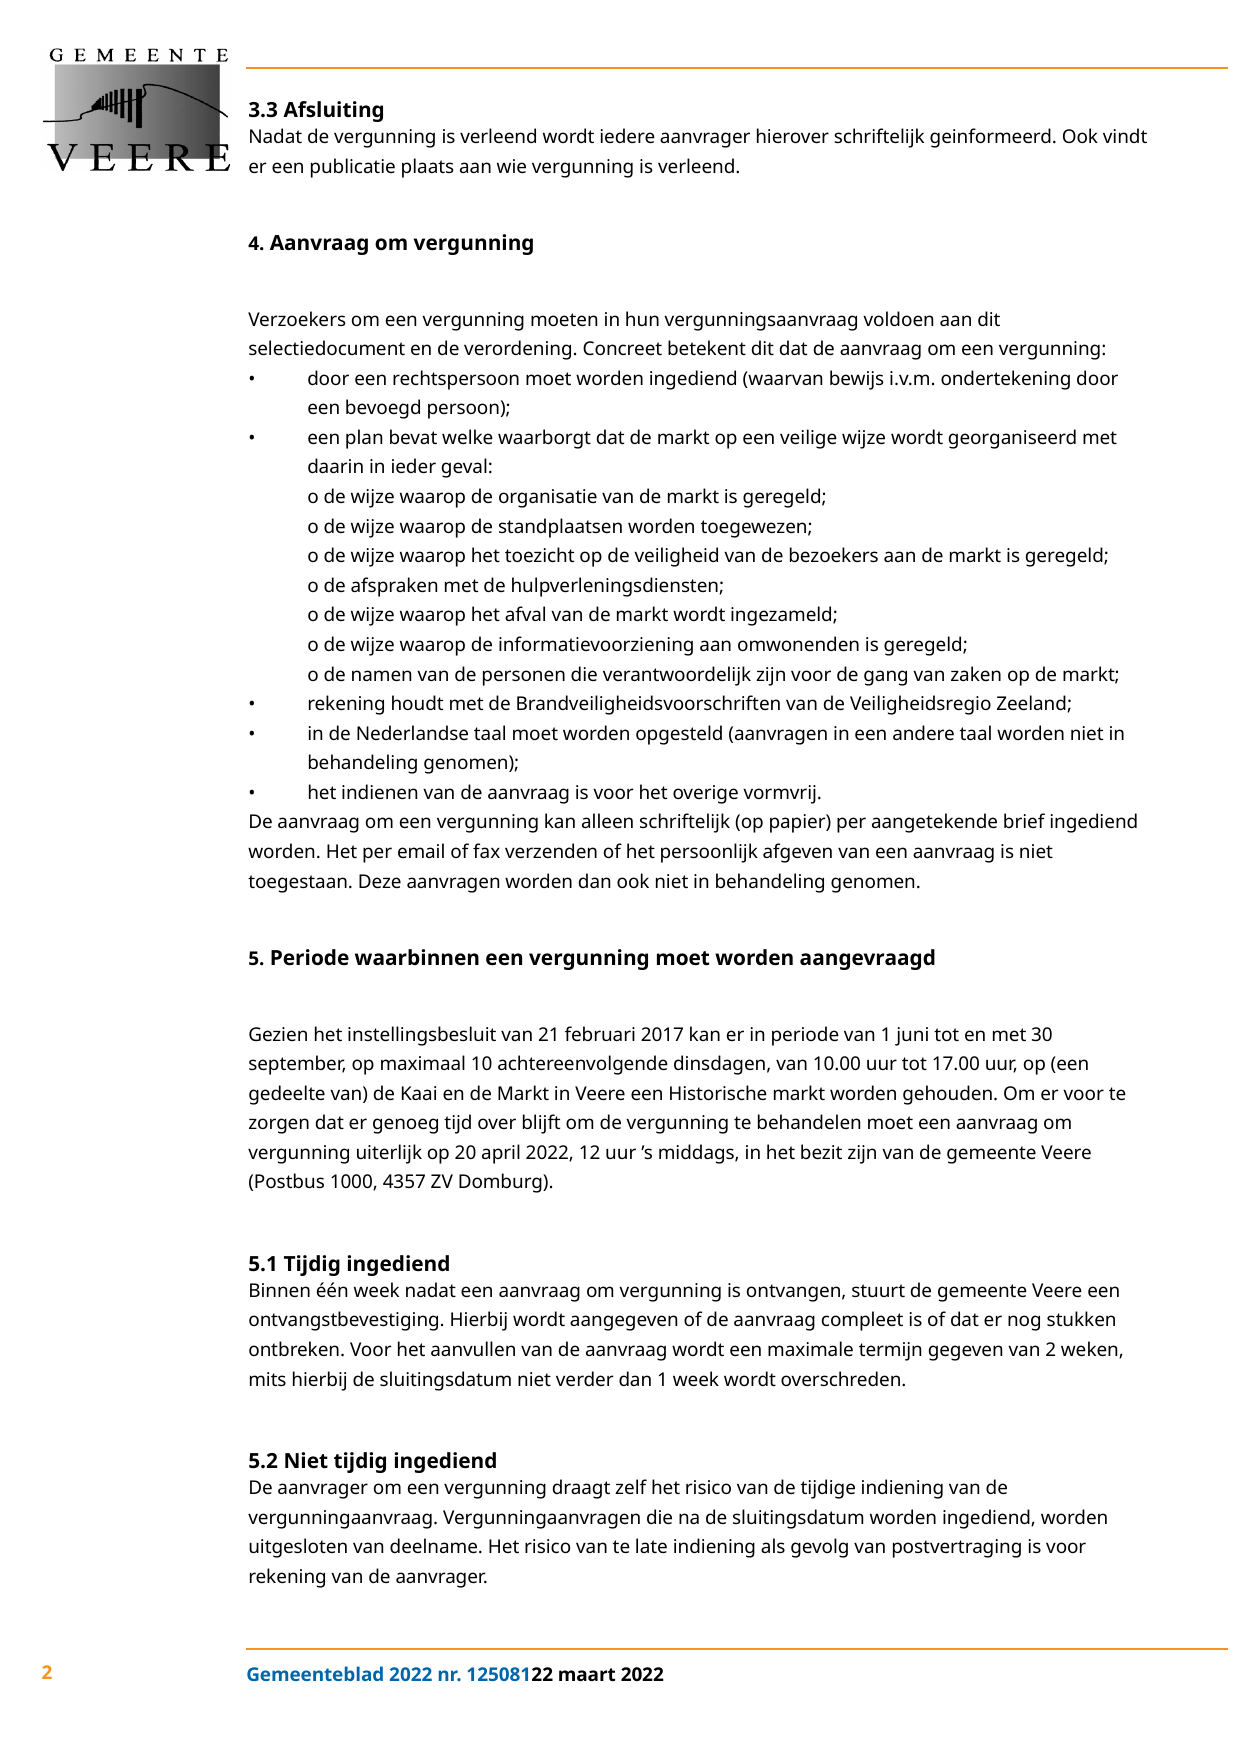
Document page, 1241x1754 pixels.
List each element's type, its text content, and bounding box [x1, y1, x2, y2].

text De aanvraag om een vergunning kan alleen schriftelijk (op papier) per aangetekende brief ingediend worden. Het per email of fax verzenden of het persoonlijk afgeven van een aanvraag is niet toegestaan. Deze aanvragen worden dan ook niet in behandeling genomen. [248, 809, 1152, 893]
list o de wijze waarop het toezicht op de veiligheid van de bezoekers aan de markt is geregeld; [248, 542, 1152, 568]
list door een rechtspersoon moet worden ingediend (waarvan bewijs i.v.m. ondertekening door een bevoegd persoon); [248, 365, 1152, 420]
text 3.3 Afsluiting [248, 95, 1152, 123]
list in de Nederlandse taal moet worden opgesteld (aanvragen in een andere taal worden niet in behandeling genomen); [248, 720, 1152, 775]
list rekening houdt met de Brandveiligheidsvoorschriften van de Veiligheidsregio Zeeland; [248, 690, 1152, 716]
list o de namen van de personen die verantwoordelijk zijn voor de gang van zaken op de markt; [248, 661, 1152, 686]
list o de wijze waarop het afval van de markt wordt ingezameld; [248, 602, 1152, 627]
list een plan bevat welke waarborgt dat de markt op een veilige wijze wordt georganiseerd met daarin in ieder geval: [248, 424, 1152, 479]
list o de wijze waarop de organisatie van de markt is geregeld; [248, 483, 1152, 509]
text Gezien het instellingsbesluit van 21 februari 2017 kan er in periode van 1 juni tot en met 30 september, op maximaal 10 achtereenvolgende dinsdagen, van 10.00 uur tot 17.00 uur, op (een gedeelte van) de Kaai en de Markt in Veere een Historische markt worden gehouden. Om er voor te zorgen dat er genoeg tijd over blijft om de vergunning te behandelen moet een aanvraag om vergunning uiterlijk op 20 april 2022, 12 uur ’s middags, in het bezit zijn van de gemeente Veere (Postbus 1000, 4357 ZV Domburg). [248, 1021, 1152, 1194]
text 5.1 Tijdig ingediend [248, 1249, 1152, 1277]
list o de wijze waarop de informatievoorziening aan omwonenden is geregeld; [248, 631, 1152, 657]
text 5. Periode waarbinnen een vergunning moet worden aangevraagd [248, 943, 1152, 971]
text 5.2 Niet tijdig ingediend [248, 1446, 1152, 1474]
text De aanvrager om een vergunning draagt zelf het risico van de tijdige indiening van de vergunningaanvraag. Vergunningaanvragen die na de sluitingsdatum worden ingediend, worden uitgesloten van deelname. Het risico van te late indiening als gevolg van postvertraging is voor rekening van de aanvrager. [248, 1474, 1152, 1589]
text Verzoekers om een vergunning moeten in hun vergunningsaanvraag voldoen aan dit selectiedocument en de verordening. Concreet betekent dit dat de aanvraag om een vergunning: [248, 306, 1152, 361]
text 4. Aanvraag om vergunning [248, 228, 1152, 256]
list het indienen van de aanvraag is voor het overige vormvrij. [248, 779, 1152, 805]
list o de wijze waarop de standplaatsen worden toegewezen; [248, 513, 1152, 538]
text Nadat de vergunning is verleend wordt iedere aanvrager hierover schriftelijk geinformeerd. Ook vindt er een publicatie plaats aan wie vergunning is verleend. [248, 123, 1152, 178]
text Binnen één week nadat een aanvraag om vergunning is ontvangen, stuurt de gemeente Veere een ontvangstbevestiging. Hierbij wordt aangegeven of de aanvraag compleet is of dat er nog stukken ontbreken. Voor het aanvullen van de aanvraag wordt een maximale termijn gegeven van 2 weken, mits hierbij de sluitingsdatum niet verder dan 1 week wordt overschreden. [248, 1277, 1152, 1392]
list o de afspraken met de hulpverleningsdiensten; [248, 572, 1152, 598]
picture [41, 47, 231, 172]
